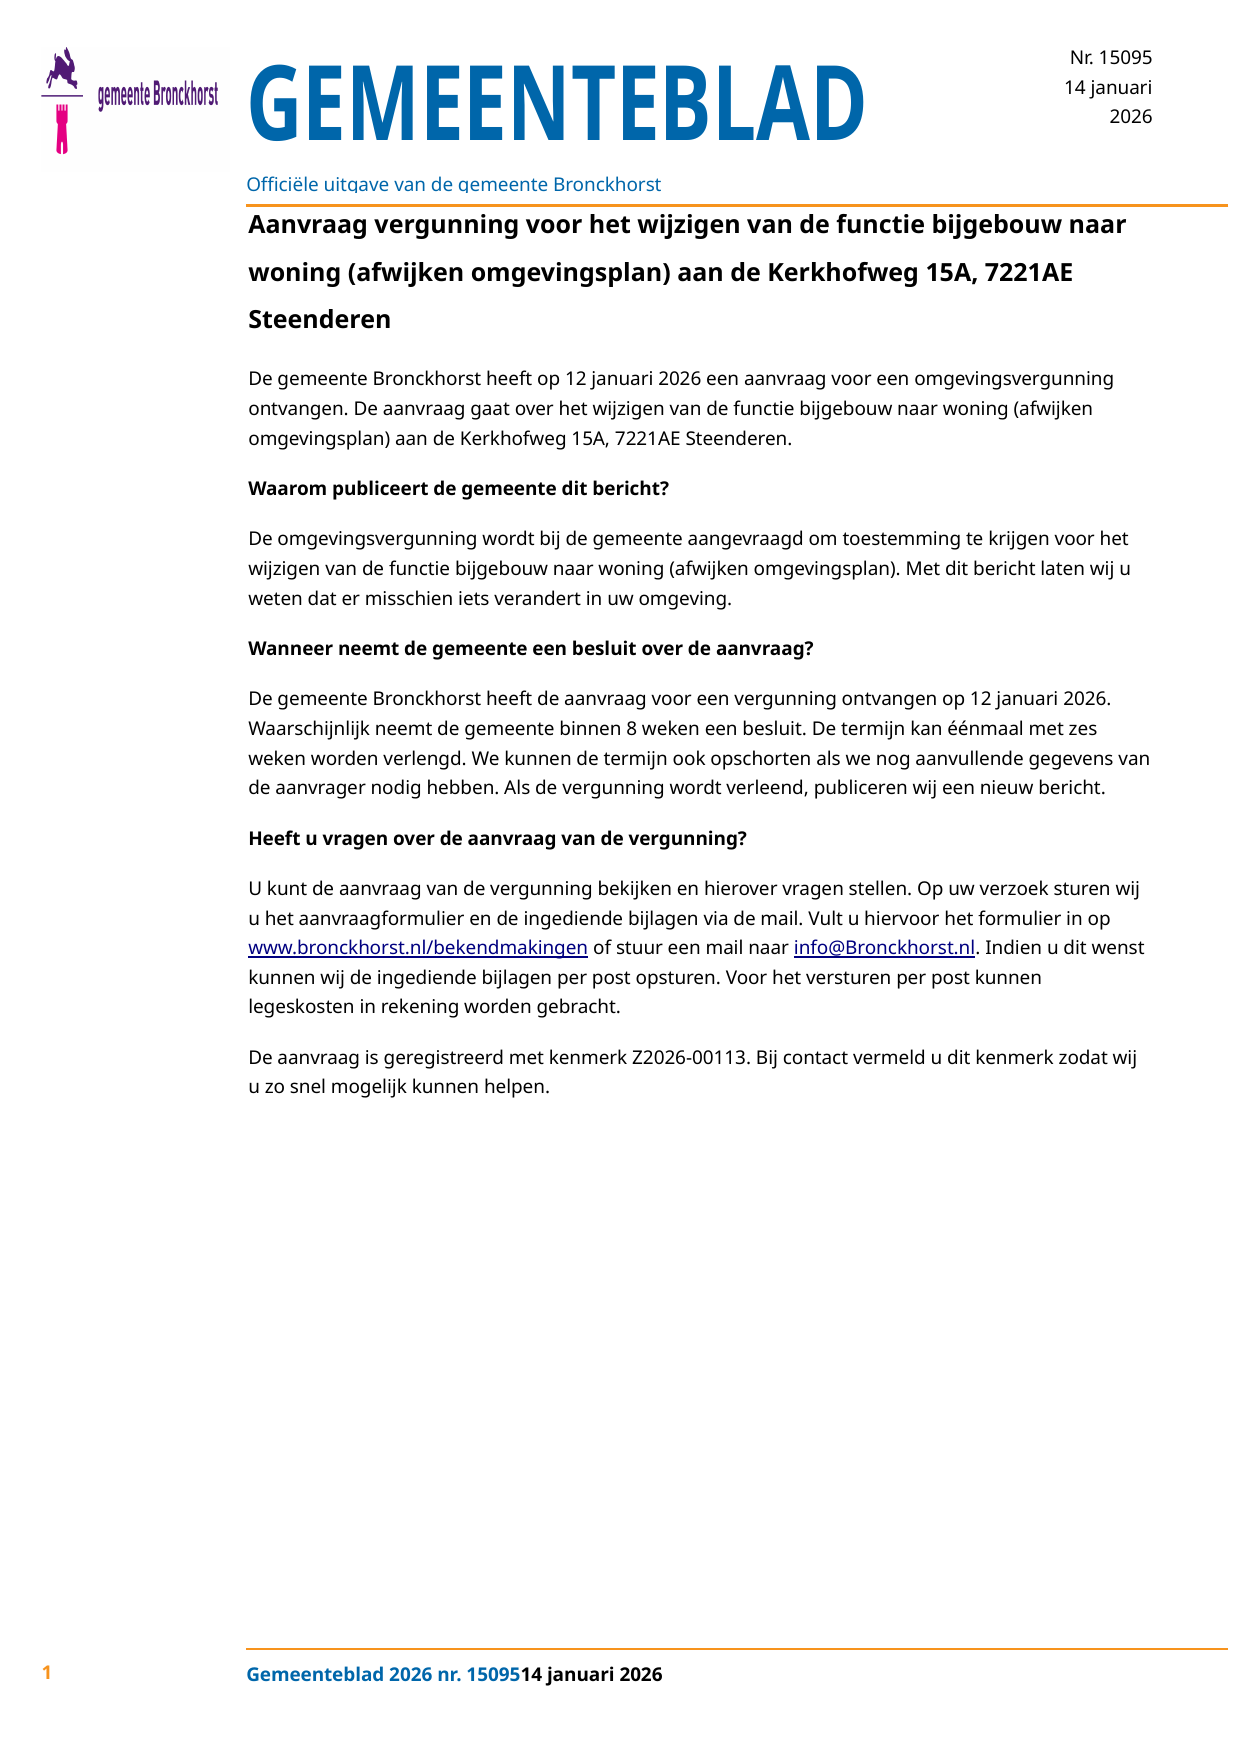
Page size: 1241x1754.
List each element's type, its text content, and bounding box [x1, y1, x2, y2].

text Heeft u vragen over de aanvraag van de vergunning? [248, 825, 1152, 850]
text Wanneer neemt de gemeente een besluit over de aanvraag? [248, 635, 1152, 661]
text Aanvraag vergunning voor het wijzigen van de functie bijgebouw naar woning (afwijken omgevingsplan) aan de Kerkhofweg 15A, 7221AE Steenderen [248, 207, 1152, 336]
text Waarom publiceert de gemeente dit bericht? [248, 475, 1152, 501]
text De omgevingsvergunning wordt bij de gemeente aangevraagd om toestemming te krijgen voor het wijzigen van de functie bijgebouw naar woning (afwijken omgevingsplan). Met dit bericht laten wij u weten dat er misschien iets verandert in uw omgeving. [248, 526, 1152, 610]
text De gemeente Bronckhorst heeft op 12 januari 2026 een aanvraag voor een omgevingsvergunning ontvangen. De aanvraag gaat over het wijzigen van de functie bijgebouw naar woning (afwijken omgevingsplan) aan de Kerkhofweg 15A, 7221AE Steenderen. [248, 366, 1152, 450]
text De aanvraag is geregistreerd met kenmerk Z2026-00113. Bij contact vermeld u dit kenmerk zodat wij u zo snel mogelijk kunnen helpen. [248, 1044, 1152, 1099]
text De gemeente Bronckhorst heeft de aanvraag voor een vergunning ontvangen op 12 januari 2026. Waarschijnlijk neemt de gemeente binnen 8 weken een besluit. De termijn kan éénmaal met zes weken worden verlengd. We kunnen de termijn ook opschorten als we nog aanvullende gegevens van de aanvrager nodig hebben. Als de vergunning wordt verleend, publiceren wij een nieuw bericht. [248, 686, 1152, 800]
text U kunt de aanvraag van de vergunning bekijken en hierover vragen stellen. Op uw verzoek sturen wij u het aanvraagformulier en de ingediende bijlagen via de mail. Vult u hiervoor het formulier in op www.bronckhorst.nl/bekendmakingen of stuur een mail naar info@Bronckhorst.nl. Indien u dit wenst kunnen wij de ingediende bijlagen per post opsturen. Voor het versturen per post kunnen legeskosten in rekening worden gebracht. [248, 875, 1152, 1019]
picture [41, 47, 231, 172]
